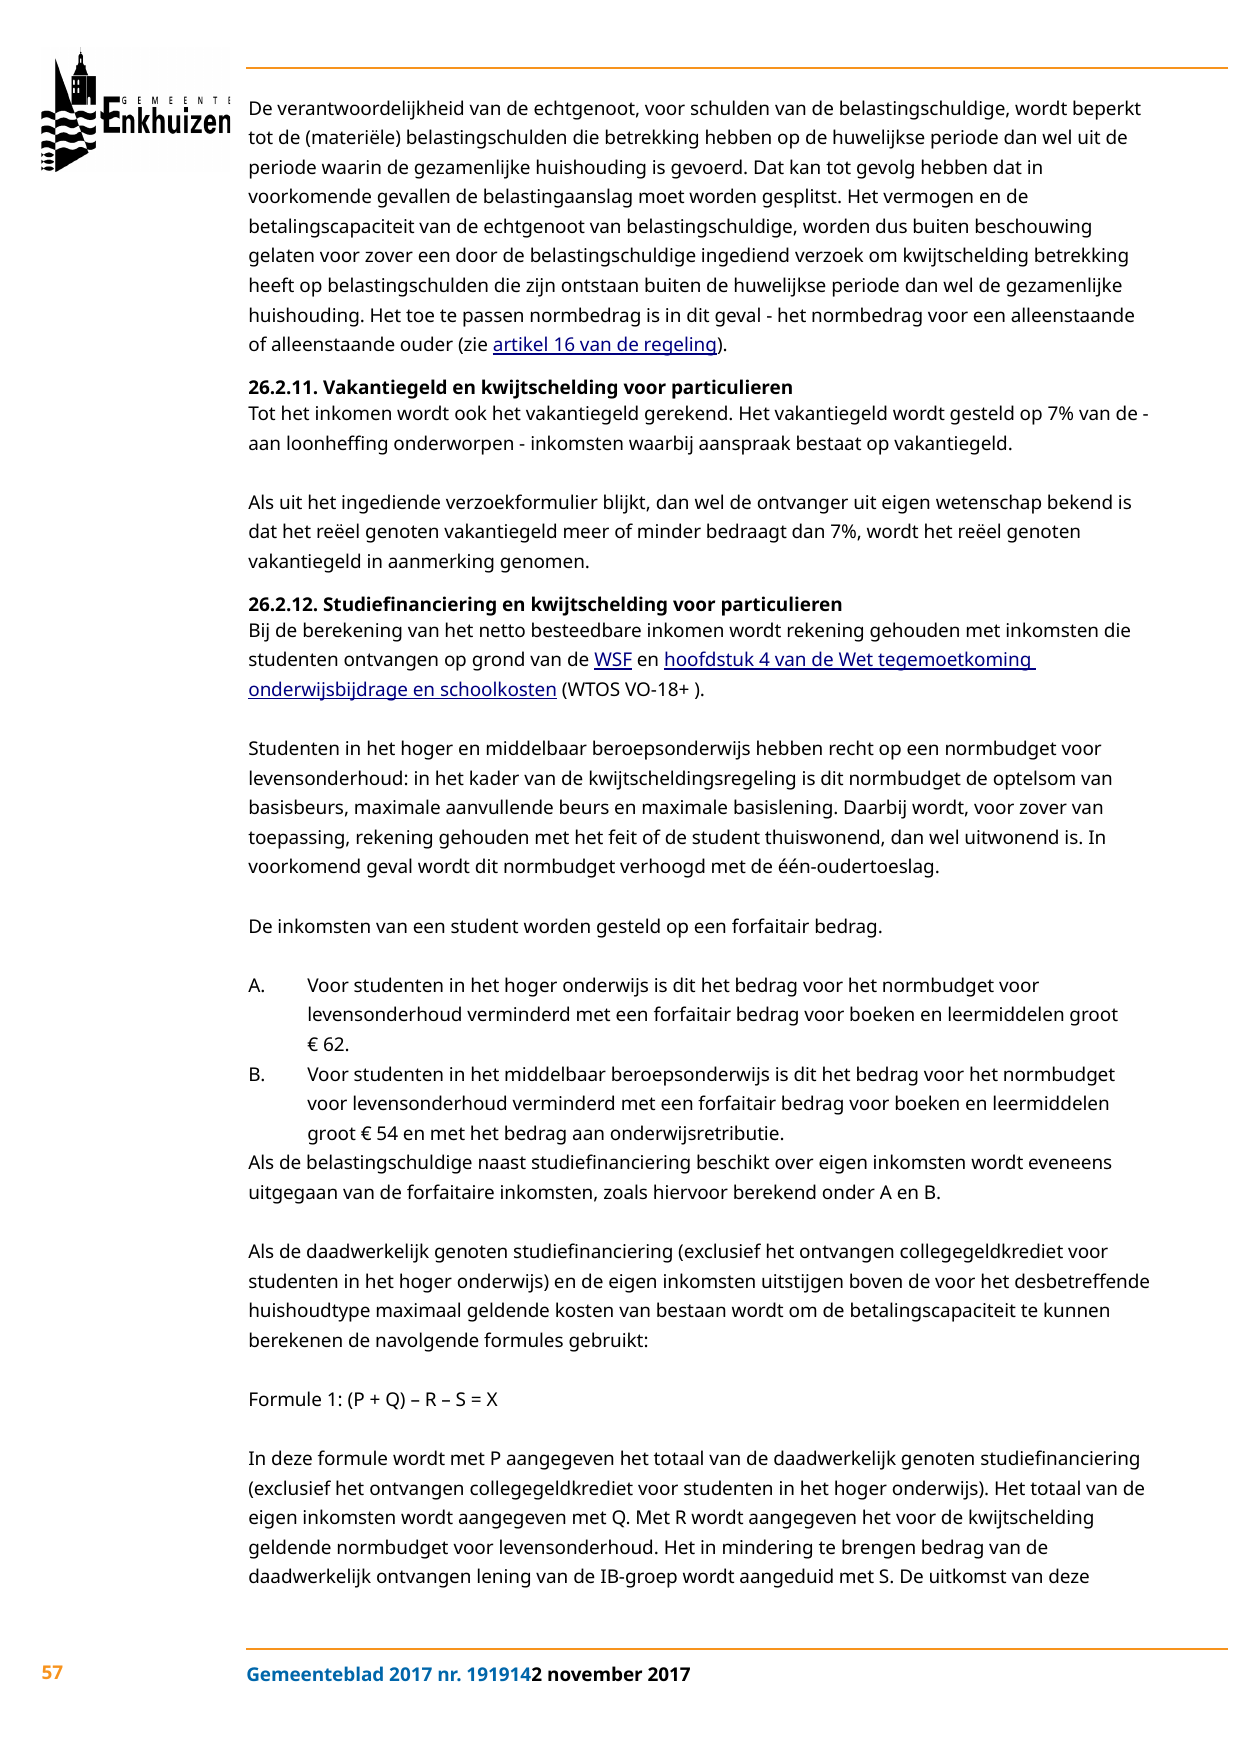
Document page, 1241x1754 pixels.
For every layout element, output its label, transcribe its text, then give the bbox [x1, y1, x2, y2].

text Bij de berekening van het netto besteedbare inkomen wordt rekening gehouden met inkomsten die studenten ontvangen op grond van de WSF en hoofdstuk 4 van de Wet tegemoetkoming onderwijsbijdrage en schoolkosten (WTOS VO-18+ ). [248, 617, 1152, 702]
text Als de belastingschuldige naast studiefinanciering beschikt over eigen inkomsten wordt eveneens uitgegaan van de forfaitaire inkomsten, zoals hiervoor berekend onder A en B. [248, 1149, 1152, 1205]
text In deze formule wordt met P aangegeven het totaal van de daadwerkelijk genoten studiefinanciering (exclusief het ontvangen collegegeldkrediet voor studenten in het hoger onderwijs). Het totaal van de eigen inkomsten wordt aangegeven met Q. Met R wordt aangegeven het voor de kwijtschelding geldende normbudget voor levensonderhoud. Het in mindering te brengen bedrag van de daadwerkelijk ontvangen lening van de IB-groep wordt aangeduid met S. De uitkomst van deze [248, 1445, 1152, 1589]
picture [41, 47, 231, 172]
list Voor studenten in het hoger onderwijs is dit het bedrag voor het normbudget voor levensonderhoud verminderd met een forfaitair bedrag voor boeken en leermiddelen groot € 62. [248, 972, 1152, 1057]
text 26.2.11. Vakantiegeld en kwijtschelding voor particulieren [248, 374, 1152, 400]
text Formule 1: (P + Q) – R – S = X [248, 1386, 1152, 1412]
list Voor studenten in het middelbaar beroepsonderwijs is dit het bedrag voor het normbudget voor levensonderhoud verminderd met een forfaitair bedrag voor boeken en leermiddelen groot € 54 en met het bedrag aan onderwijsretributie. [248, 1061, 1152, 1146]
text De verantwoordelijkheid van de echtgenoot, voor schulden van de belastingschuldige, wordt beperkt tot de (materiële) belastingschulden die betrekking hebben op de huwelijkse periode dan wel uit de periode waarin de gezamenlijke huishouding is gevoerd. Dat kan tot gevolg hebben dat in voorkomende gevallen de belastingaanslag moet worden gesplitst. Het vermogen en de betalingscapaciteit van de echtgenoot van belastingschuldige, worden dus buiten beschouwing gelaten voor zover een door de belastingschuldige ingediend verzoek om kwijtschelding betrekking heeft op belastingschulden die zijn ontstaan buiten de huwelijkse periode dan wel de gezamenlijke huishouding. Het toe te passen normbedrag is in dit geval - het normbedrag voor een alleenstaande of alleenstaande ouder (zie artikel 16 van de regeling). [248, 95, 1152, 357]
text Tot het inkomen wordt ook het vakantiegeld gerekend. Het vakantiegeld wordt gesteld op 7% van de - aan loonheffing onderworpen - inkomsten waarbij aanspraak bestaat op vakantiegeld. [248, 400, 1152, 456]
text Studenten in het hoger en middelbaar beroepsonderwijs hebben recht op een normbudget voor levensonderhoud: in het kader van de kwijtscheldingsregeling is dit normbudget de optelsom van basisbeurs, maximale aanvullende beurs en maximale basislening. Daarbij wordt, voor zover van toepassing, rekening gehouden met het feit of de student thuiswonend, dan wel uitwonend is. In voorkomend geval wordt dit normbudget verhoogd met de één-oudertoeslag. [248, 735, 1152, 879]
text De inkomsten van een student worden gesteld op een forfaitair bedrag. [248, 913, 1152, 939]
text 26.2.12. Studiefinanciering en kwijtschelding voor particulieren [248, 591, 1152, 617]
text Als de daadwerkelijk genoten studiefinanciering (exclusief het ontvangen collegegeldkrediet voor studenten in het hoger onderwijs) en de eigen inkomsten uitstijgen boven de voor het desbetreffende huishoudtype maximaal geldende kosten van bestaan wordt om de betalingscapaciteit te kunnen berekenen de navolgende formules gebruikt: [248, 1238, 1152, 1353]
text Als uit het ingediende verzoekformulier blijkt, dan wel de ontvanger uit eigen wetenschap bekend is dat het reëel genoten vakantiegeld meer of minder bedraagt dan 7%, wordt het reëel genoten vakantiegeld in aanmerking genomen. [248, 489, 1152, 574]
